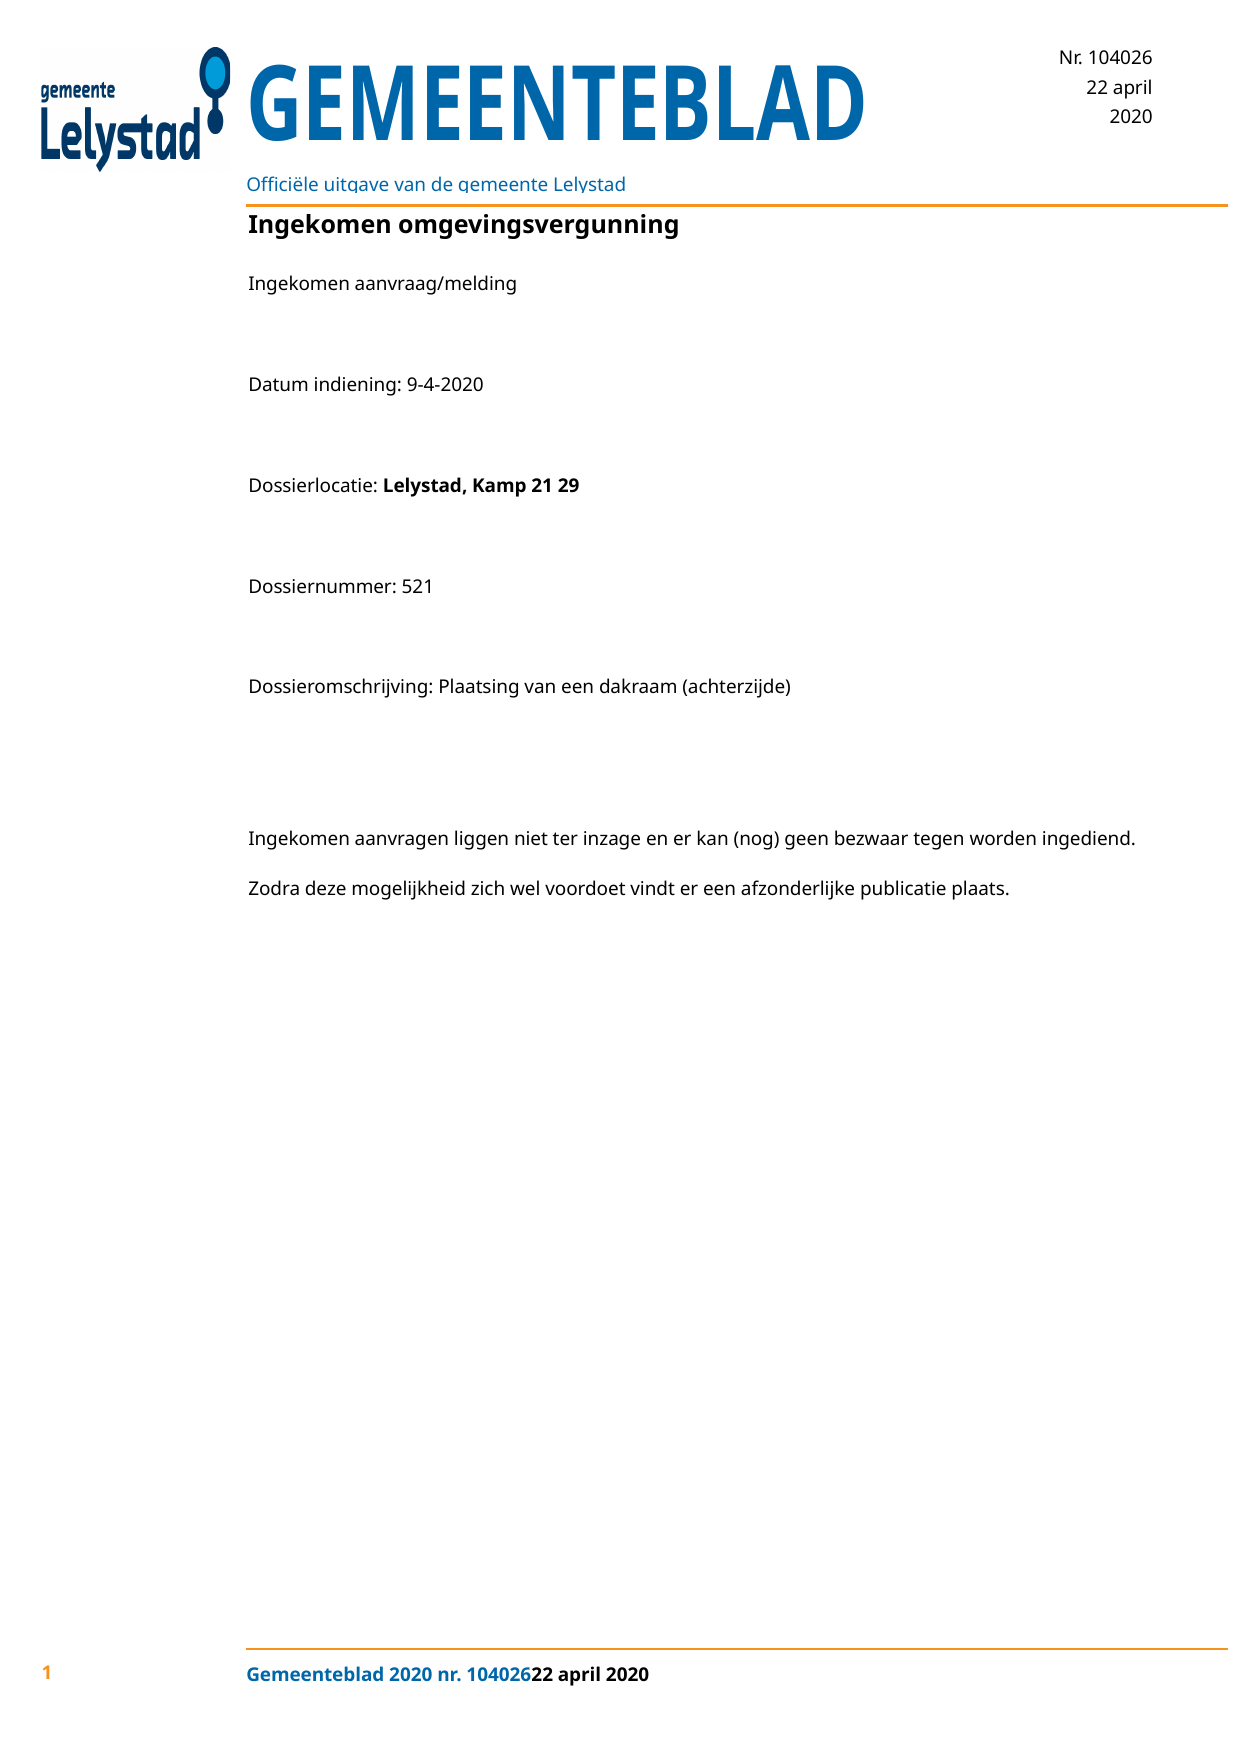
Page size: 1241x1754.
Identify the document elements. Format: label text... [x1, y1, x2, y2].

text Dossieromschrijving: Plaatsing van een dakraam (achterzijde) [248, 674, 1152, 699]
text Datum indiening: 9-4-2020 [248, 371, 1152, 397]
text Zodra deze mogelijkheid zich wel voordoet vindt er een afzonderlijke publicatie plaats. [248, 875, 1152, 901]
text Ingekomen aanvragen liggen niet ter inzage en er kan (nog) geen bezwaar tegen worden ingediend. [248, 825, 1152, 851]
picture [41, 47, 231, 172]
text Ingekomen omgevingsvergunning [248, 207, 1152, 241]
text Dossierlocatie: Lelystad, Kamp 21 29 [248, 472, 1152, 498]
text Dossiernummer: 521 [248, 573, 1152, 598]
text Ingekomen aanvraag/melding [248, 270, 1152, 296]
